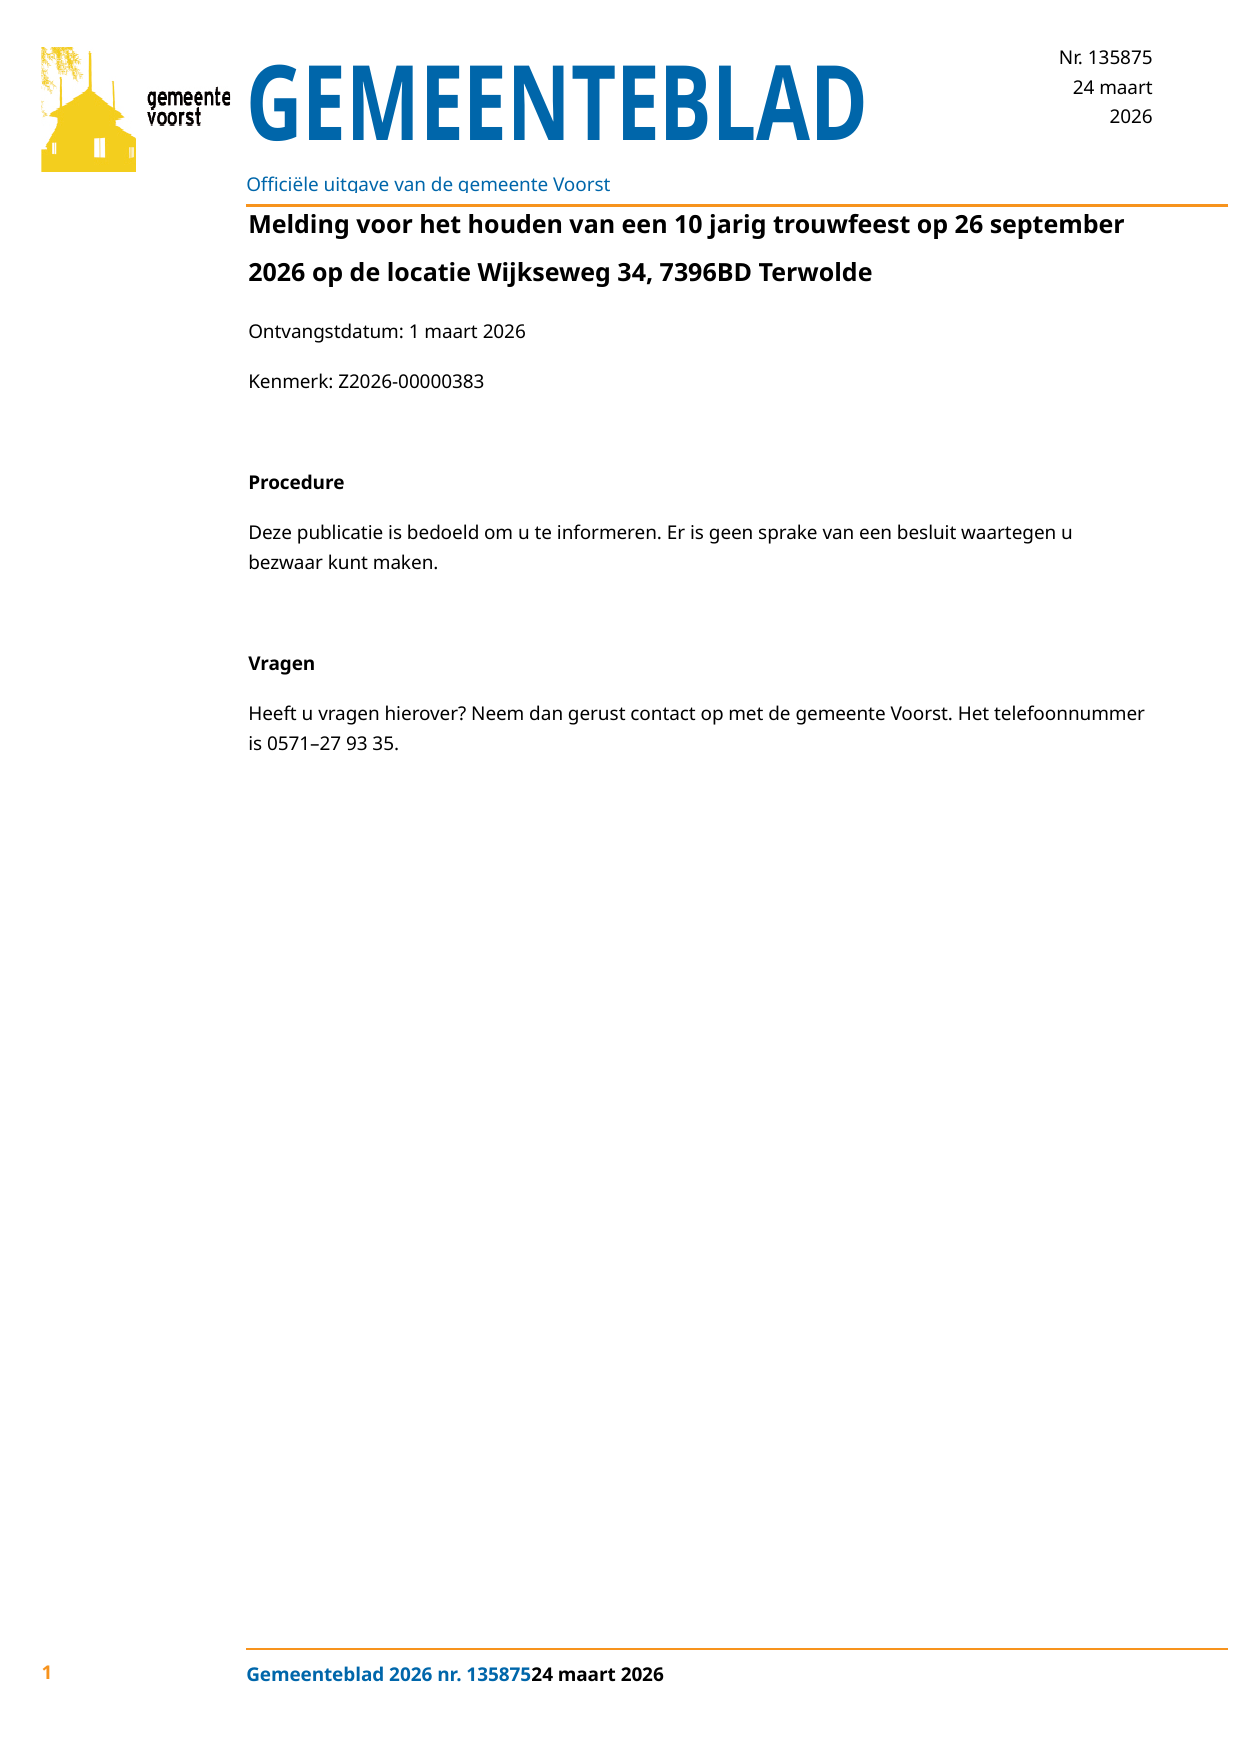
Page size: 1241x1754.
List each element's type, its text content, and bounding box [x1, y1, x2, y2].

text Kenmerk: Z2026-00000383 [248, 368, 1152, 394]
text Deze publicatie is bedoeld om u te informeren. Er is geen sprake van een besluit waartegen u bezwaar kunt maken. [248, 519, 1152, 575]
picture [41, 47, 231, 172]
text Ontvangstdatum: 1 maart 2026 [248, 318, 1152, 344]
text Heeft u vragen hierover? Neem dan gerust contact op met de gemeente Voorst. Het telefoonnummer is 0571–27 93 35. [248, 700, 1152, 756]
text Procedure [248, 469, 1152, 495]
text Vragen [248, 650, 1152, 676]
text Melding voor het houden van een 10 jarig trouwfeest op 26 september 2026 op de locatie Wijkseweg 34, 7396BD Terwolde [248, 207, 1152, 288]
